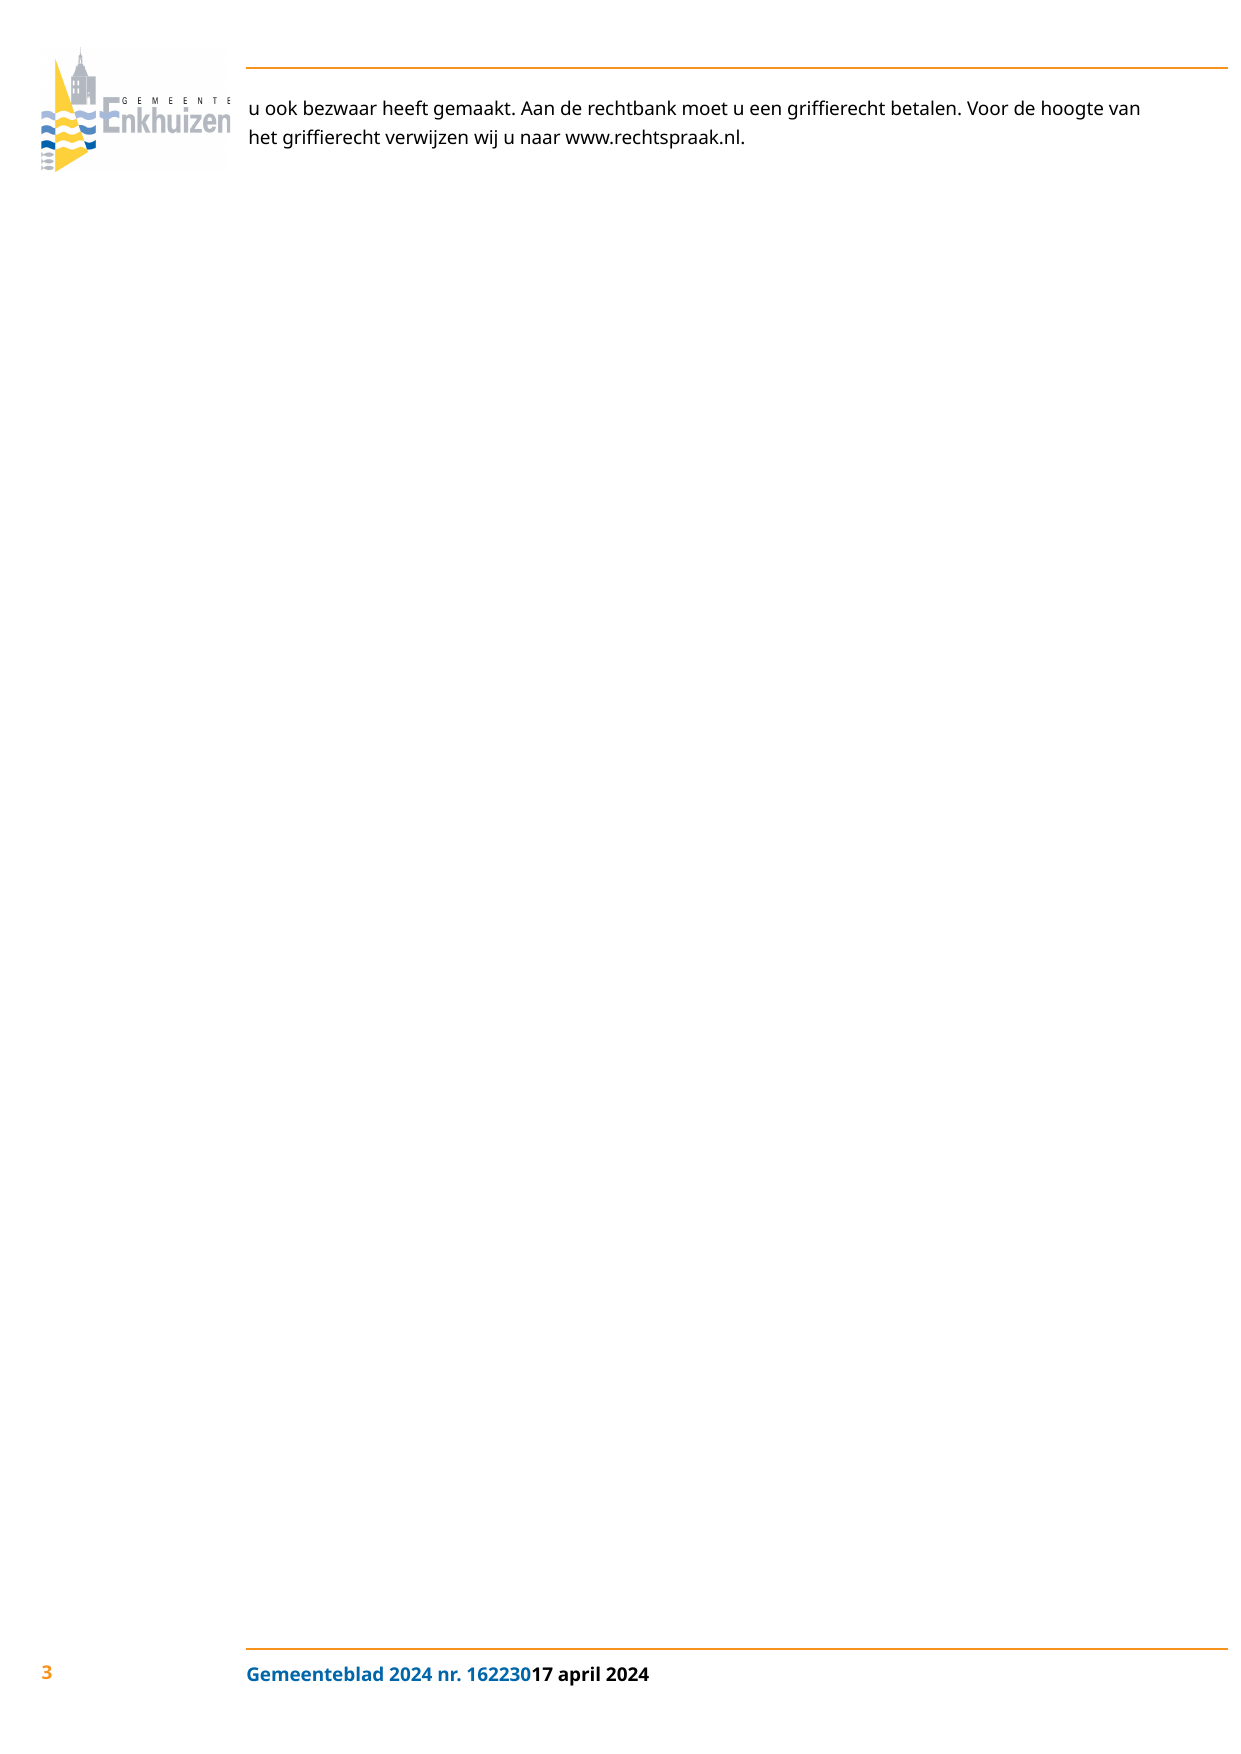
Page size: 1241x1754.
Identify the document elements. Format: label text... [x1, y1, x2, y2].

text u ook bezwaar heeft gemaakt. Aan de rechtbank moet u een griffierecht betalen. Voor de hoogte van het griffierecht verwijzen wij u naar www.rechtspraak.nl. [248, 95, 1152, 150]
picture [41, 47, 231, 172]
